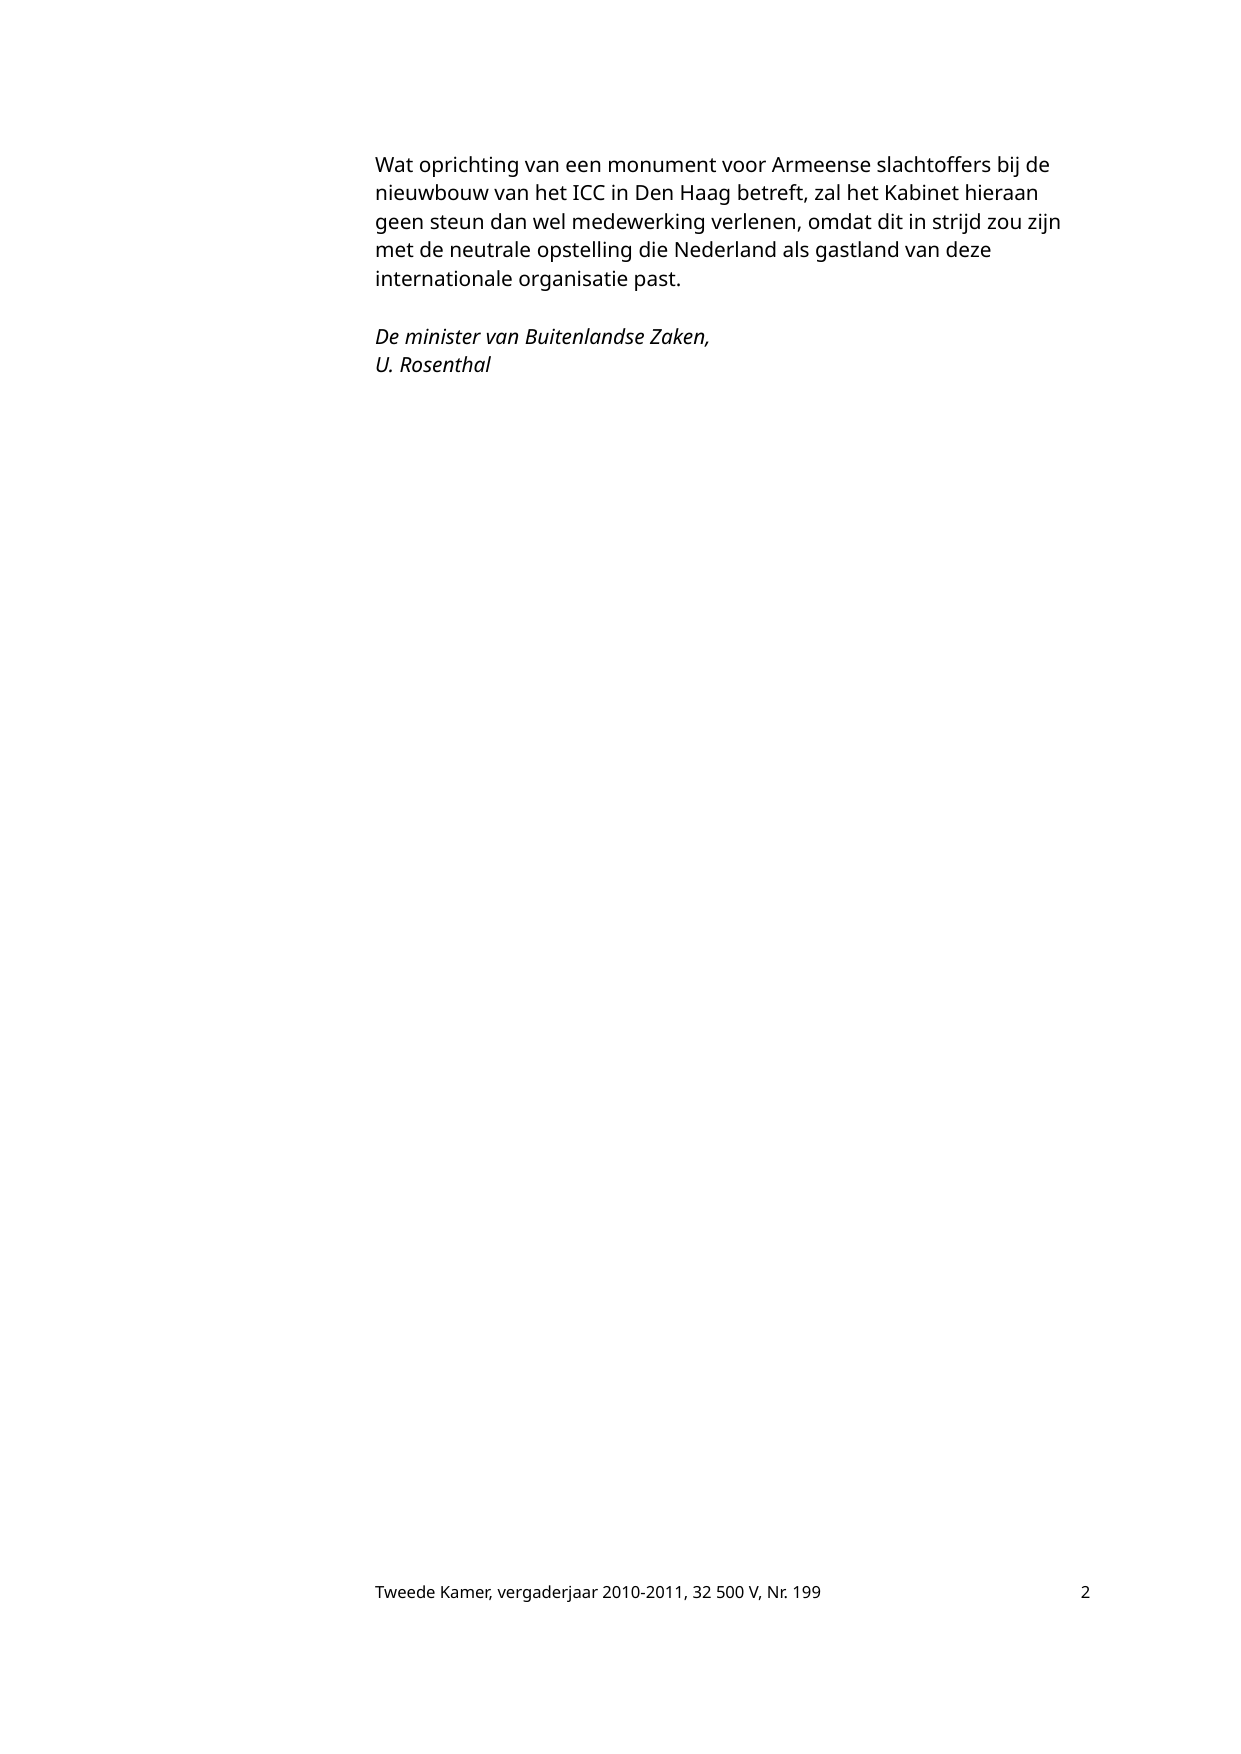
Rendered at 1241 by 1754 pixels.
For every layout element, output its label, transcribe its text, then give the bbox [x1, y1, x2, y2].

text Wat oprichting van een monument voor Armeense slachtoffers bij de nieuwbouw van het ICC in Den Haag betreft, zal het Kabinet hieraan geen steun dan wel medewerking verlenen, omdat dit in strijd zou zijn met de neutrale opstelling die Nederland als gastland van deze internationale organisatie past. [375, 150, 1090, 292]
text U. Rosenthal [375, 351, 1090, 379]
text De minister van Buitenlandse Zaken, [375, 322, 1090, 351]
